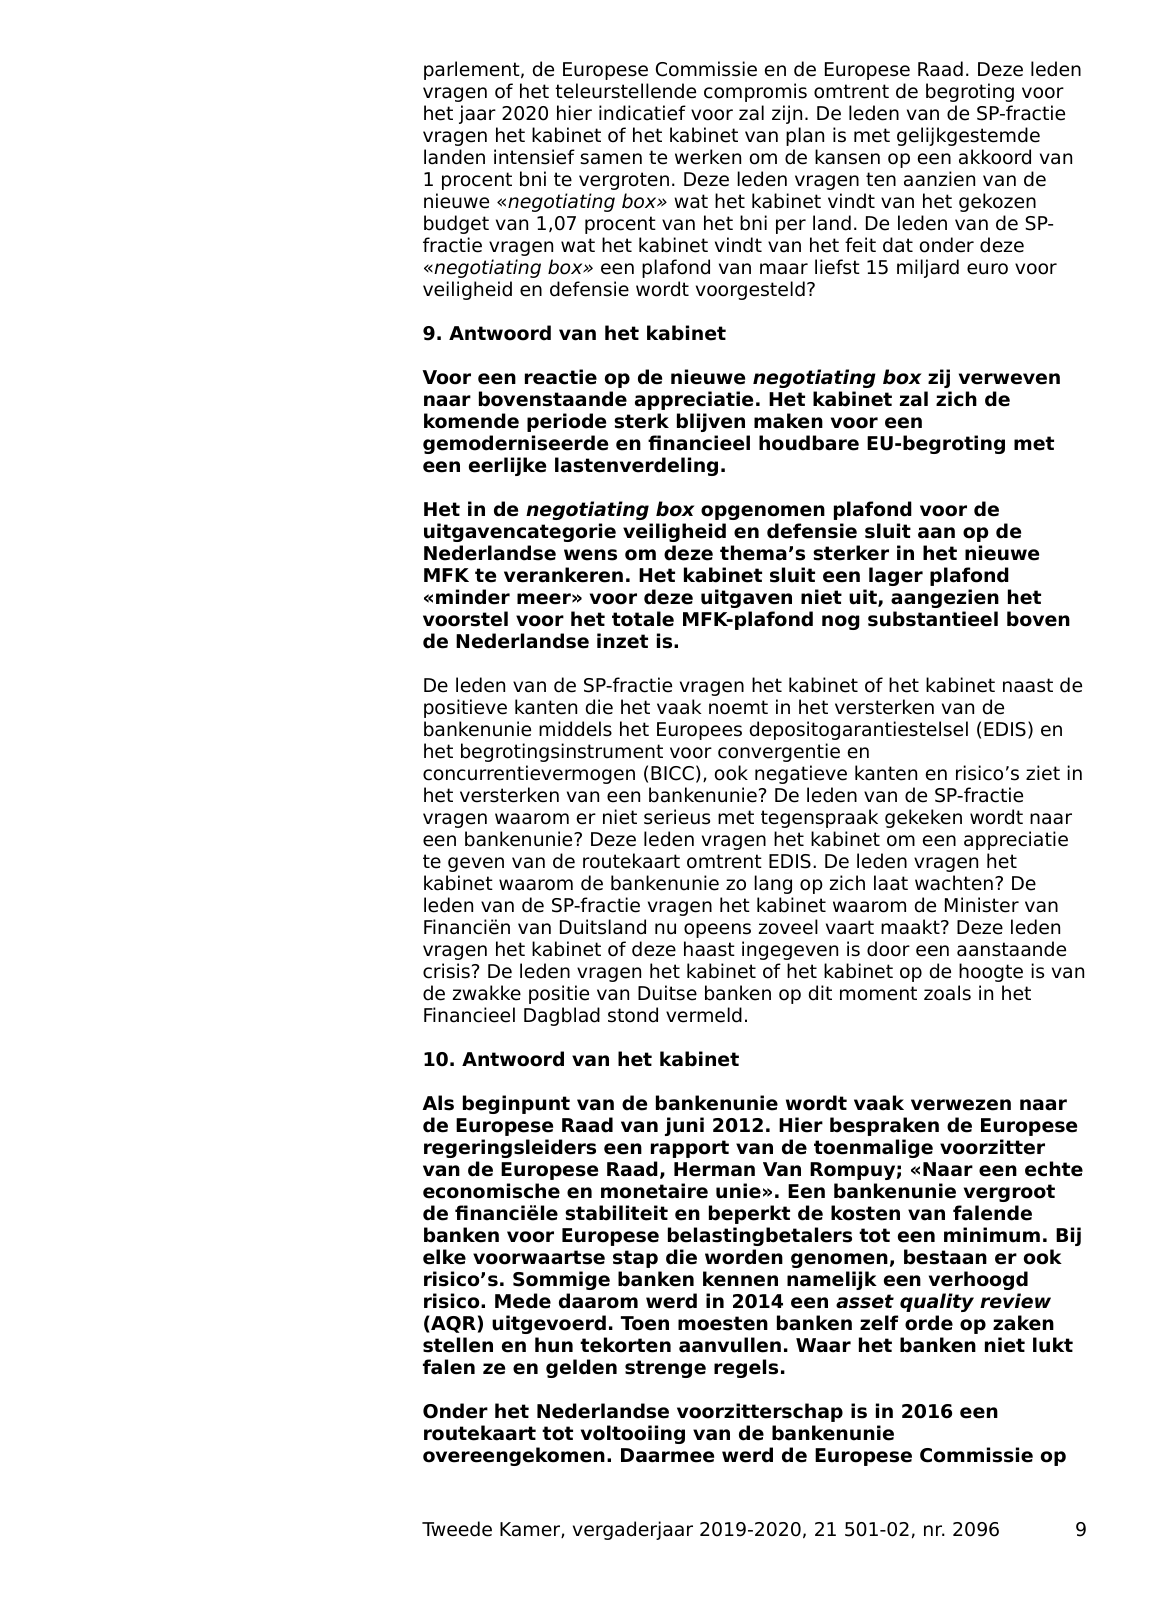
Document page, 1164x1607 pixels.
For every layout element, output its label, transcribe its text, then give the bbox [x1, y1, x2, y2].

text De leden van de SP-fractie vragen het kabinet of het kabinet naast de positieve kanten die het vaak noemt in het versterken van de bankenunie middels het Europees depositogarantiestelsel (EDIS) en het begrotingsinstrument voor convergentie en concurrentievermogen (BICC), ook negatieve kanten en risico’s ziet in het versterken van een bankenunie? De leden van de SP-fractie vragen waarom er niet serieus met tegenspraak gekeken wordt naar een bankenunie? Deze leden vragen het kabinet om een appreciatie te geven van de routekaart omtrent EDIS. De leden vragen het kabinet waarom de bankenunie zo lang op zich laat wachten? De leden van de SP-fractie vragen het kabinet waarom de Minister van Financiën van Duitsland nu opeens zoveel vaart maakt? Deze leden vragen het kabinet of deze haast ingegeven is door een aanstaande crisis? De leden vragen het kabinet of het kabinet op de hoogte is van de zwakke positie van Duitse banken op dit moment zoals in het Financieel Dagblad stond vermeld. [422, 675, 1087, 1027]
text parlement, de Europese Commissie en de Europese Raad. Deze leden vragen of het teleurstellende compromis omtrent de begroting voor het jaar 2020 hier indicatief voor zal zijn. De leden van de SP-fractie vragen het kabinet of het kabinet van plan is met gelijkgestemde landen intensief samen te werken om de kansen op een akkoord van 1 procent bni te vergroten. Deze leden vragen ten aanzien van de nieuwe «negotiating box» wat het kabinet vindt van het gekozen budget van 1,07 procent van het bni per land. De leden van de SP-fractie vragen wat het kabinet vindt van het feit dat onder deze «negotiating box» een plafond van maar liefst 15 miljard euro voor veiligheid en defensie wordt voorgesteld? [422, 59, 1087, 301]
subtitle 9. Antwoord van het kabinet [422, 323, 1087, 345]
text Voor een reactie op de nieuwe negotiating box zij verweven naar bovenstaande appreciatie. Het kabinet zal zich de komende periode sterk blijven maken voor een gemoderniseerde en financieel houdbare EU-begroting met een eerlijke lastenverdeling. [422, 367, 1087, 477]
text Het in de negotiating box opgenomen plafond voor de uitgavencategorie veiligheid en defensie sluit aan op de Nederlandse wens om deze thema’s sterker in het nieuwe MFK te verankeren. Het kabinet sluit een lager plafond «minder meer» voor deze uitgaven niet uit, aangezien het voorstel voor het totale MFK-plafond nog substantieel boven de Nederlandse inzet is. [422, 499, 1087, 653]
text Als beginpunt van de bankenunie wordt vaak verwezen naar de Europese Raad van juni 2012. Hier bespraken de Europese regeringsleiders een rapport van de toenmalige voorzitter van de Europese Raad, Herman Van Rompuy; «Naar een echte economische en monetaire unie». Een bankenunie vergroot de financiële stabiliteit en beperkt de kosten van falende banken voor Europese belastingbetalers tot een minimum. Bij elke voorwaartse stap die worden genomen, bestaan er ook risico’s. Sommige banken kennen namelijk een verhoogd risico. Mede daarom werd in 2014 een asset quality review (AQR) uitgevoerd. Toen moesten banken zelf orde op zaken stellen en hun tekorten aanvullen. Waar het banken niet lukt falen ze en gelden strenge regels. [422, 1093, 1087, 1379]
text Onder het Nederlandse voorzitterschap is in 2016 een routekaart tot voltooiing van de bankenunie overeengekomen. Daarmee werd de Europese Commissie op [422, 1401, 1087, 1467]
subtitle 10. Antwoord van het kabinet [422, 1049, 1087, 1071]
